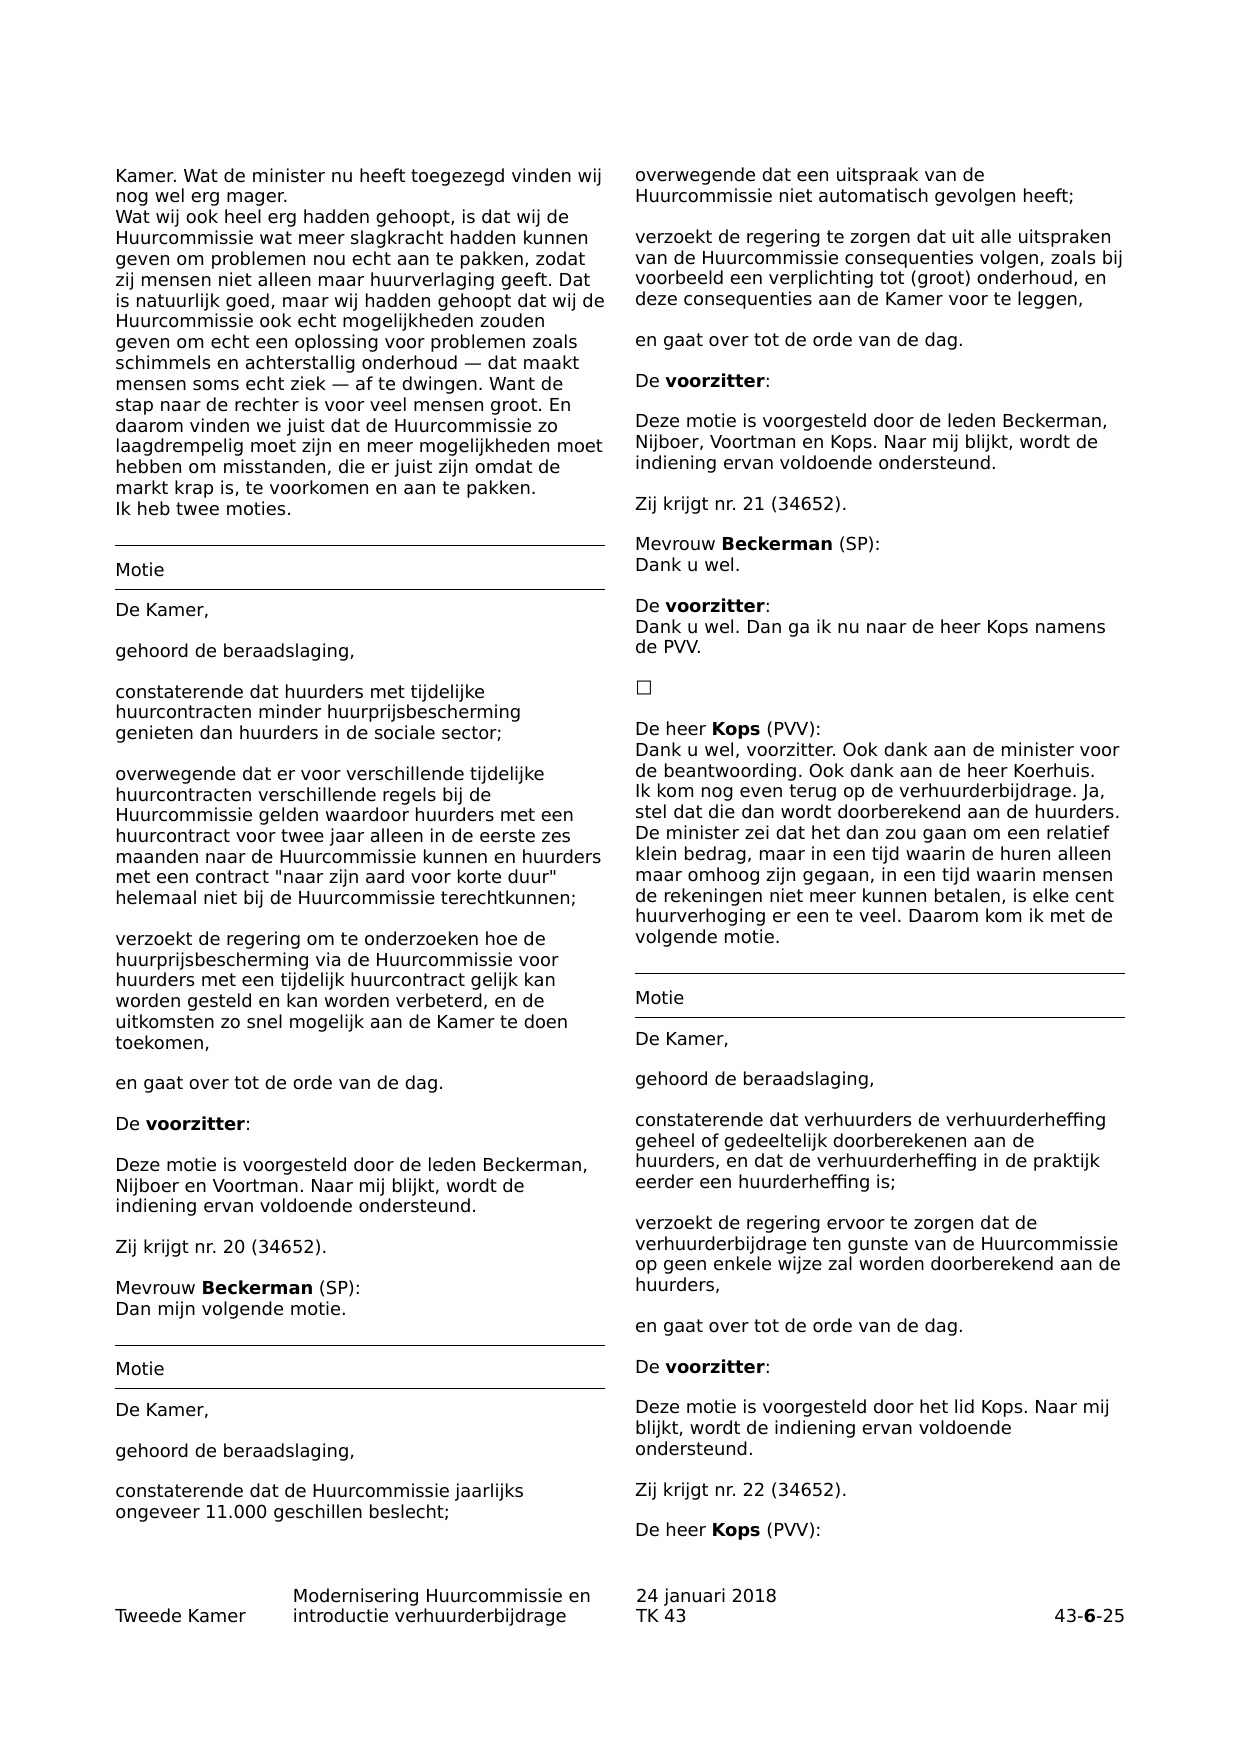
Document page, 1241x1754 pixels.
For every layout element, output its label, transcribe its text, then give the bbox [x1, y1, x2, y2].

text Dank u wel. Dan ga ik nu naar de heer Kops namens de PVV. [635, 616, 1125, 658]
text De voorzitter: [635, 596, 1125, 616]
text gehoord de beraadslaging, [635, 1069, 1125, 1090]
text De voorzitter: [115, 1114, 605, 1135]
text De voorzitter: [635, 1356, 1125, 1377]
text verzoekt de regering ervoor te zorgen dat de verhuurderbijdrage ten gunste van de Huurcommissie op geen enkele wijze zal worden doorberekend aan de huurders, [635, 1213, 1125, 1296]
text en gaat over tot de orde van de dag. [635, 330, 1125, 350]
text Motie [635, 988, 1125, 1008]
text Ik kom nog even terug op de verhuurderbijdrage. Ja, stel dat die dan wordt doorberekend aan de huurders. De minister zei dat het dan zou gaan om een relatief klein bedrag, maar in een tijd waarin de huren alleen maar omhoog zijn gegaan, in een tijd waarin mensen de rekeningen niet meer kunnen betalen, is elke cent huurverhoging er een te veel. Daarom kom ik met de volgende motie. [635, 781, 1125, 948]
text De Kamer, [115, 1400, 605, 1421]
text overwegende dat er voor verschillende tijdelijke huurcontracten verschillende regels bij de Huurcommissie gelden waardoor huurders met een huurcontract voor twee jaar alleen in de eerste zes maanden naar de Huurcommissie kunnen en huurders met een contract "naar zijn aard voor korte duur" helemaal niet bij de Huurcommissie terechtkunnen; [115, 764, 605, 909]
text Motie [115, 1359, 605, 1380]
text constaterende dat verhuurders de verhuurderheffing geheel of gedeeltelijk doorberekenen aan de huurders, en dat de verhuurderheffing in de praktijk eerder een huurderheffing is; [635, 1110, 1125, 1193]
text De Kamer, [115, 600, 605, 621]
text De heer Kops (PVV): [635, 719, 1125, 739]
text verzoekt de regering om te onderzoeken hoe de huurprijsbescherming via de Huurcommissie voor huurders met een tijdelijk huurcontract gelijk kan worden gesteld en kan worden verbeterd, en de uitkomsten zo snel mogelijk aan de Kamer te doen toekomen, [115, 929, 605, 1053]
text Dan mijn volgende motie. [115, 1298, 605, 1319]
text Zij krijgt nr. 20 (34652). [115, 1237, 605, 1258]
text verzoekt de regering te zorgen dat uit alle uitspraken van de Huurcommissie consequenties volgen, zoals bij voorbeeld een verplichting tot (groot) onderhoud, en deze consequenties aan de Kamer voor te leggen, [635, 227, 1125, 310]
text Zij krijgt nr. 21 (34652). [635, 493, 1125, 514]
text Deze motie is voorgesteld door de leden Beckerman, Nijboer en Voortman. Naar mij blijkt, wordt de indiening ervan voldoende ondersteund. [115, 1155, 605, 1217]
text Motie [115, 559, 605, 580]
text constaterende dat huurders met tijdelijke huurcontracten minder huurprijsbescherming genieten dan huurders in de sociale sector; [115, 682, 605, 744]
text Dank u wel. [635, 555, 1125, 576]
text Deze motie is voorgesteld door de leden Beckerman, Nijboer, Voortman en Kops. Naar mij blijkt, wordt de indiening ervan voldoende ondersteund. [635, 411, 1125, 473]
text Mevrouw Beckerman (SP): [115, 1278, 605, 1298]
text Ik heb twee moties. [115, 499, 605, 519]
text constaterende dat de Huurcommissie jaarlijks ongeveer 11.000 geschillen beslecht; [115, 1481, 605, 1523]
text en gaat over tot de orde van de dag. [115, 1073, 605, 1094]
text gehoord de beraadslaging, [115, 1441, 605, 1461]
text Zij krijgt nr. 22 (34652). [635, 1479, 1125, 1500]
text De Kamer, [635, 1028, 1125, 1049]
text Kamer. Wat de minister nu heeft toegezegd vinden wij nog wel erg mager. [115, 165, 605, 207]
text Wat wij ook heel erg hadden gehoopt, is dat wij de Huurcommissie wat meer slagkracht hadden kunnen geven om problemen nou echt aan te pakken, zodat zij mensen niet alleen maar huurverlaging geeft. Dat is natuurlijk goed, maar wij hadden gehoopt dat wij de Huurcommissie ook echt mogelijkheden zouden geven om echt een oplossing voor problemen zoals schimmels en achterstallig onderhoud — dat maakt mensen soms echt ziek — af te dwingen. Want de stap naar de rechter is voor veel mensen groot. En daarom vinden we juist dat de Huurcommissie zo laagdrempelig moet zijn en meer mogelijkheden moet hebben om misstanden, die er juist zijn omdat de markt krap is, te voorkomen en aan te pakken. [115, 207, 605, 499]
text Deze motie is voorgesteld door het lid Kops. Naar mij blijkt, wordt de indiening ervan voldoende ondersteund. [635, 1397, 1125, 1459]
text en gaat over tot de orde van de dag. [635, 1316, 1125, 1336]
text De voorzitter: [635, 370, 1125, 391]
text overwegende dat een uitspraak van de Huurcommissie niet automatisch gevolgen heeft; [635, 165, 1125, 207]
text ⬜ [635, 678, 1125, 699]
text gehoord de beraadslaging, [115, 641, 605, 662]
text Mevrouw Beckerman (SP): [635, 534, 1125, 555]
text Dank u wel, voorzitter. Ook dank aan de minister voor de beantwoording. Ook dank aan de heer Koerhuis. [635, 739, 1125, 781]
text De heer Kops (PVV): [635, 1520, 1125, 1541]
